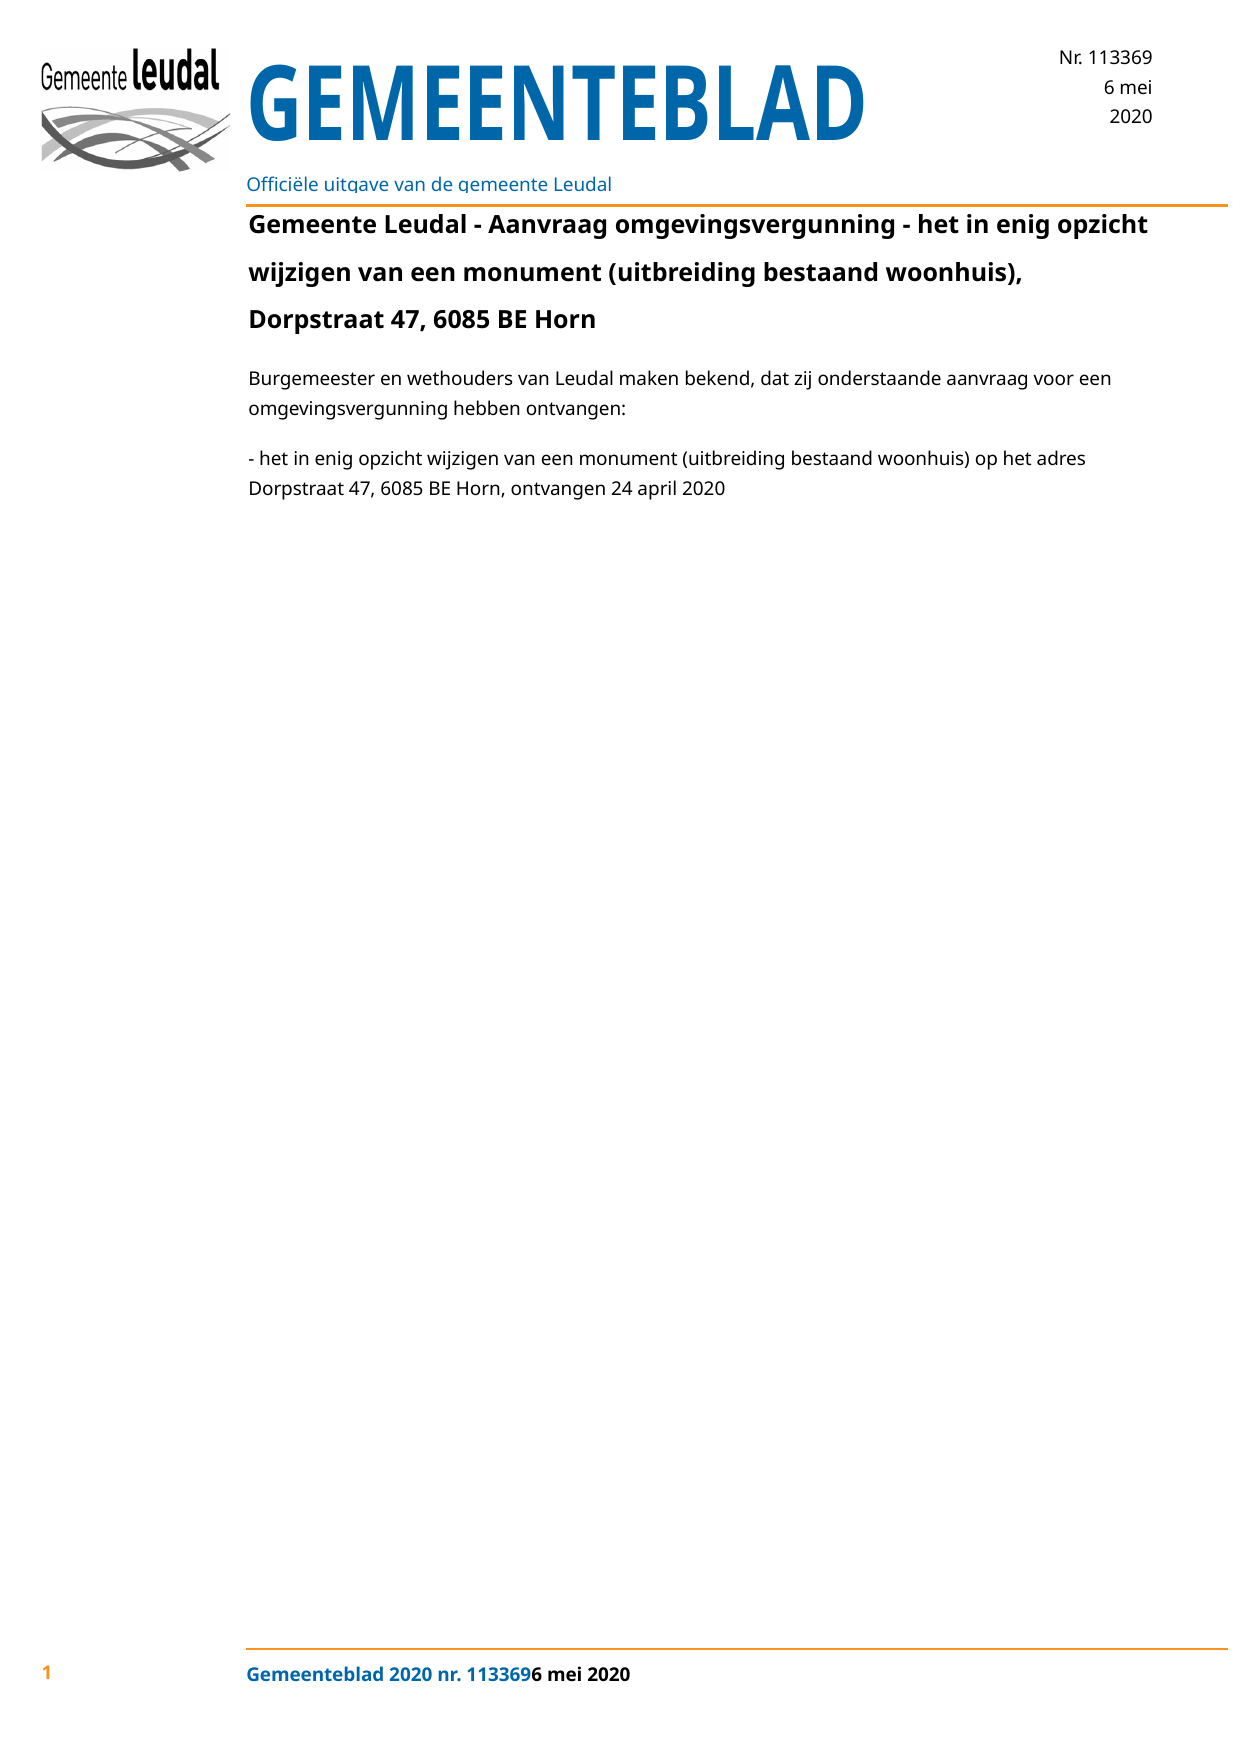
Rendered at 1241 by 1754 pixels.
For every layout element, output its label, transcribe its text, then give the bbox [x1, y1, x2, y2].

picture [41, 47, 231, 172]
text - het in enig opzicht wijzigen van een monument (uitbreiding bestaand woonhuis) op het adres Dorpstraat 47, 6085 BE Horn, ontvangen 24 april 2020 [248, 446, 1152, 501]
text Gemeente Leudal - Aanvraag omgevingsvergunning - het in enig opzicht wijzigen van een monument (uitbreiding bestaand woonhuis), Dorpstraat 47, 6085 BE Horn [248, 207, 1152, 336]
text Burgemeester en wethouders van Leudal maken bekend, dat zij onderstaande aanvraag voor een omgevingsvergunning hebben ontvangen: [248, 366, 1152, 421]
